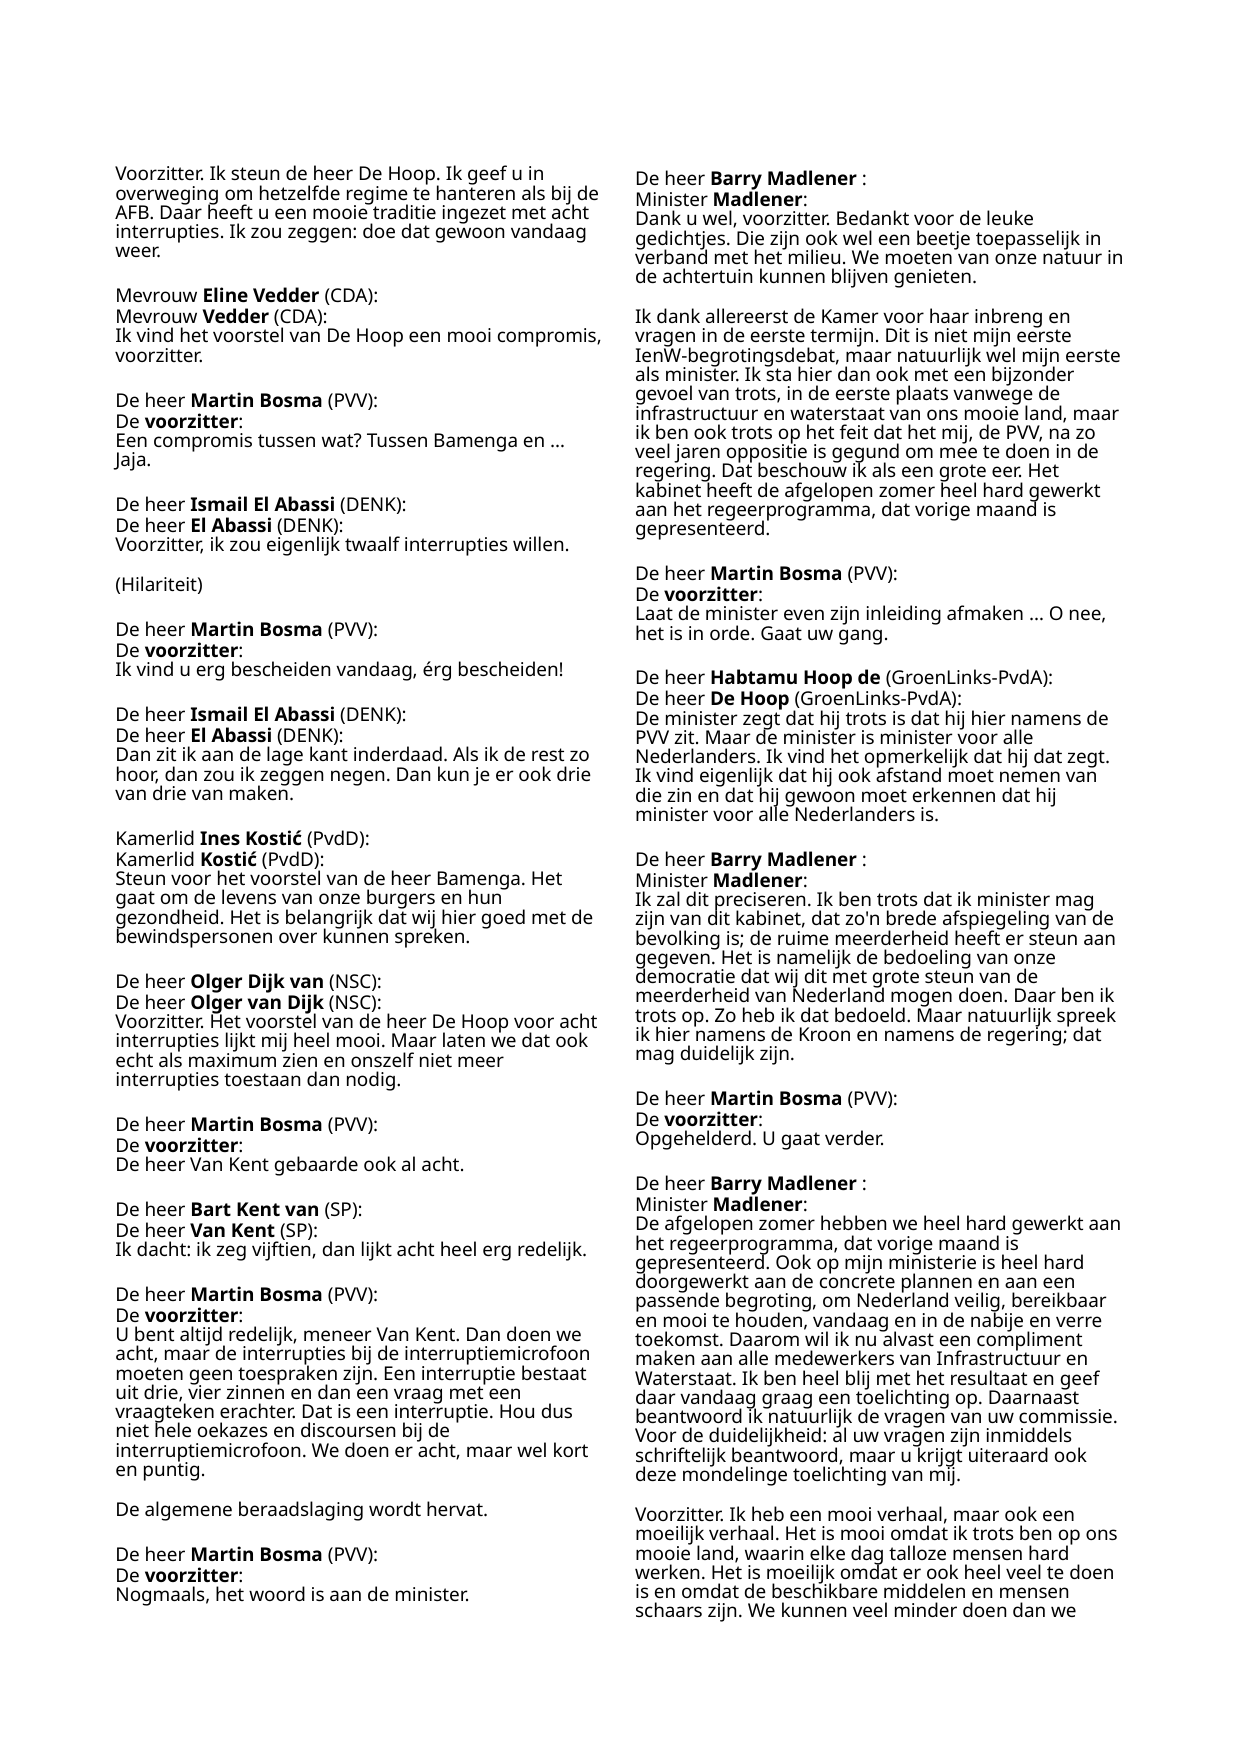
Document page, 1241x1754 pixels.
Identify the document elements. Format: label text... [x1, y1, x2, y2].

text De heer Martin Bosma (PVV): [635, 560, 1125, 586]
text De heer Van Kent gebaarde ook al acht. [115, 1156, 605, 1175]
text Steun voor het voorstel van de heer Bamenga. Het gaat om de levens van onze burgers en hun gezondheid. Het is belangrijk dat wij hier goed met de bewindspersonen over kunnen spreken. [115, 870, 605, 947]
text Kamerlid Ines Kostić (PvdD): [115, 825, 605, 851]
text Laat de minister even zijn inleiding afmaken … O nee, het is in orde. Gaat uw gang. [635, 605, 1125, 644]
text Dank u wel, voorzitter. Bedankt voor de leuke gedichtjes. Die zijn ook wel een beetje toepasselijk in verband met het milieu. We moeten van onze natuur in de achtertuin kunnen blijven genieten. [635, 210, 1125, 287]
text Een compromis tussen wat? Tussen Bamenga en … Jaja. [115, 432, 605, 470]
text Voorzitter. Het voorstel van de heer De Hoop voor acht interrupties lijkt mij heel mooi. Maar laten we dat ook echt als maximum zien en onszelf niet meer interrupties toestaan dan nodig. [115, 1013, 605, 1090]
text De voorzitter: [115, 642, 605, 661]
text De heer Van Kent (SP): [115, 1222, 605, 1241]
text De heer Olger Dijk van (NSC): [115, 968, 605, 994]
text Nogmaals, het woord is aan de minister. [115, 1586, 605, 1605]
text De heer Barry Madlener : [635, 165, 1125, 191]
text Voorzitter. Ik heb een mooi verhaal, maar ook een moeilijk verhaal. Het is mooi omdat ik trots ben op ons mooie land, waarin elke dag talloze mensen hard werken. Het is moeilijk omdat er ook heel veel te doen is en omdat de beschikbare middelen en mensen schaars zijn. We kunnen veel minder doen dan we [635, 1506, 1125, 1622]
text Minister Madlener: [635, 1196, 1125, 1215]
text De heer Martin Bosma (PVV): [115, 387, 605, 413]
text Minister Madlener: [635, 872, 1125, 891]
text Voorzitter. Ik steun de heer De Hoop. Ik geef u in overweging om hetzelfde regime te hanteren als bij de AFB. Daar heeft u een mooie traditie ingezet met acht interrupties. Ik zou zeggen: doe dat gewoon vandaag weer. [115, 165, 605, 262]
text Opgehelderd. U gaat verder. [635, 1130, 1125, 1149]
text De heer Olger van Dijk (NSC): [115, 994, 605, 1013]
text Ik zal dit preciseren. Ik ben trots dat ik minister mag zijn van dit kabinet, dat zo'n brede afspiegeling van de bevolking is; de ruime meerderheid heeft er steun aan gegeven. Het is namelijk de bedoeling van onze democratie dat wij dit met grote steun van de meerderheid van Nederland mogen doen. Daar ben ik trots op. Zo heb ik dat bedoeld. Maar natuurlijk spreek ik hier namens de Kroon en namens de regering; dat mag duidelijk zijn. [635, 891, 1125, 1064]
text Dan zit ik aan de lage kant inderdaad. Als ik de rest zo hoor, dan zou ik zeggen negen. Dan kun je er ook drie van drie van maken. [115, 746, 605, 804]
text De heer El Abassi (DENK): [115, 517, 605, 536]
text De voorzitter: [115, 413, 605, 432]
text De heer El Abassi (DENK): [115, 727, 605, 746]
text De heer Habtamu Hoop de (GroenLinks-PvdA): [635, 664, 1125, 690]
text De heer Ismail El Abassi (DENK): [115, 491, 605, 517]
text De heer Martin Bosma (PVV): [115, 616, 605, 642]
text De algemene beraadslaging wordt hervat. [115, 1501, 605, 1520]
text De heer Martin Bosma (PVV): [115, 1541, 605, 1567]
text De voorzitter: [635, 586, 1125, 605]
text De heer De Hoop (GroenLinks-PvdA): [635, 690, 1125, 709]
text De heer Bart Kent van (SP): [115, 1196, 605, 1222]
text Ik vind u erg bescheiden vandaag, érg bescheiden! [115, 661, 605, 681]
text De heer Barry Madlener : [635, 846, 1125, 872]
text Mevrouw Vedder (CDA): [115, 308, 605, 327]
text De voorzitter: [635, 1111, 1125, 1130]
text Mevrouw Eline Vedder (CDA): [115, 282, 605, 308]
text De voorzitter: [115, 1307, 605, 1326]
text De minister zegt dat hij trots is dat hij hier namens de PVV zit. Maar de minister is minister voor alle Nederlanders. Ik vind het opmerkelijk dat hij dat zegt. Ik vind eigenlijk dat hij ook afstand moet nemen van die zin en dat hij gewoon moet erkennen dat hij minister voor alle Nederlanders is. [635, 709, 1125, 825]
text De heer Martin Bosma (PVV): [635, 1085, 1125, 1111]
text U bent altijd redelijk, meneer Van Kent. Dan doen we acht, maar de interrupties bij de interruptiemicrofoon moeten geen toespraken zijn. Een interruptie bestaat uit drie, vier zinnen en dan een vraag met een vraagteken erachter. Dat is een interruptie. Hou dus niet hele oekazes en discoursen bij de interruptiemicrofoon. We doen er acht, maar wel kort en puntig. [115, 1326, 605, 1480]
text De afgelopen zomer hebben we heel hard gewerkt aan het regeerprogramma, dat vorige maand is gepresenteerd. Ook op mijn ministerie is heel hard doorgewerkt aan de concrete plannen en aan een passende begroting, om Nederland veilig, bereikbaar en mooi te houden, vandaag en in de nabije en verre toekomst. Daarom wil ik nu alvast een compliment maken aan alle medewerkers van Infrastructuur en Waterstaat. Ik ben heel blij met het resultaat en geef daar vandaag graag een toelichting op. Daarnaast beantwoord ik natuurlijk de vragen van uw commissie. Voor de duidelijkheid: al uw vragen zijn inmiddels schriftelijk beantwoord, maar u krijgt uiteraard ook deze mondelinge toelichting van mij. [635, 1215, 1125, 1485]
text De heer Martin Bosma (PVV): [115, 1111, 605, 1137]
text Kamerlid Kostić (PvdD): [115, 851, 605, 870]
text De voorzitter: [115, 1137, 605, 1156]
text De heer Martin Bosma (PVV): [115, 1281, 605, 1307]
text Ik dank allereerst de Kamer voor haar inbreng en vragen in de eerste termijn. Dit is niet mijn eerste IenW-begrotingsdebat, maar natuurlijk wel mijn eerste als minister. Ik sta hier dan ook met een bijzonder gevoel van trots, in de eerste plaats vanwege de infrastructuur en waterstaat van ons mooie land, maar ik ben ook trots op het feit dat het mij, de PVV, na zo veel jaren oppositie is gegund om mee te doen in de regering. Dat beschouw ik als een grote eer. Het kabinet heeft de afgelopen zomer heel hard gewerkt aan het regeerprogramma, dat vorige maand is gepresenteerd. [635, 308, 1125, 539]
text De voorzitter: [115, 1567, 605, 1586]
text Minister Madlener: [635, 191, 1125, 210]
text Ik dacht: ik zeg vijftien, dan lijkt acht heel erg redelijk. [115, 1241, 605, 1260]
text De heer Ismail El Abassi (DENK): [115, 701, 605, 727]
text (Hilariteit) [115, 576, 605, 596]
text De heer Barry Madlener : [635, 1170, 1125, 1196]
text Ik vind het voorstel van De Hoop een mooi compromis, voorzitter. [115, 327, 605, 366]
text Voorzitter, ik zou eigenlijk twaalf interrupties willen. [115, 536, 605, 556]
